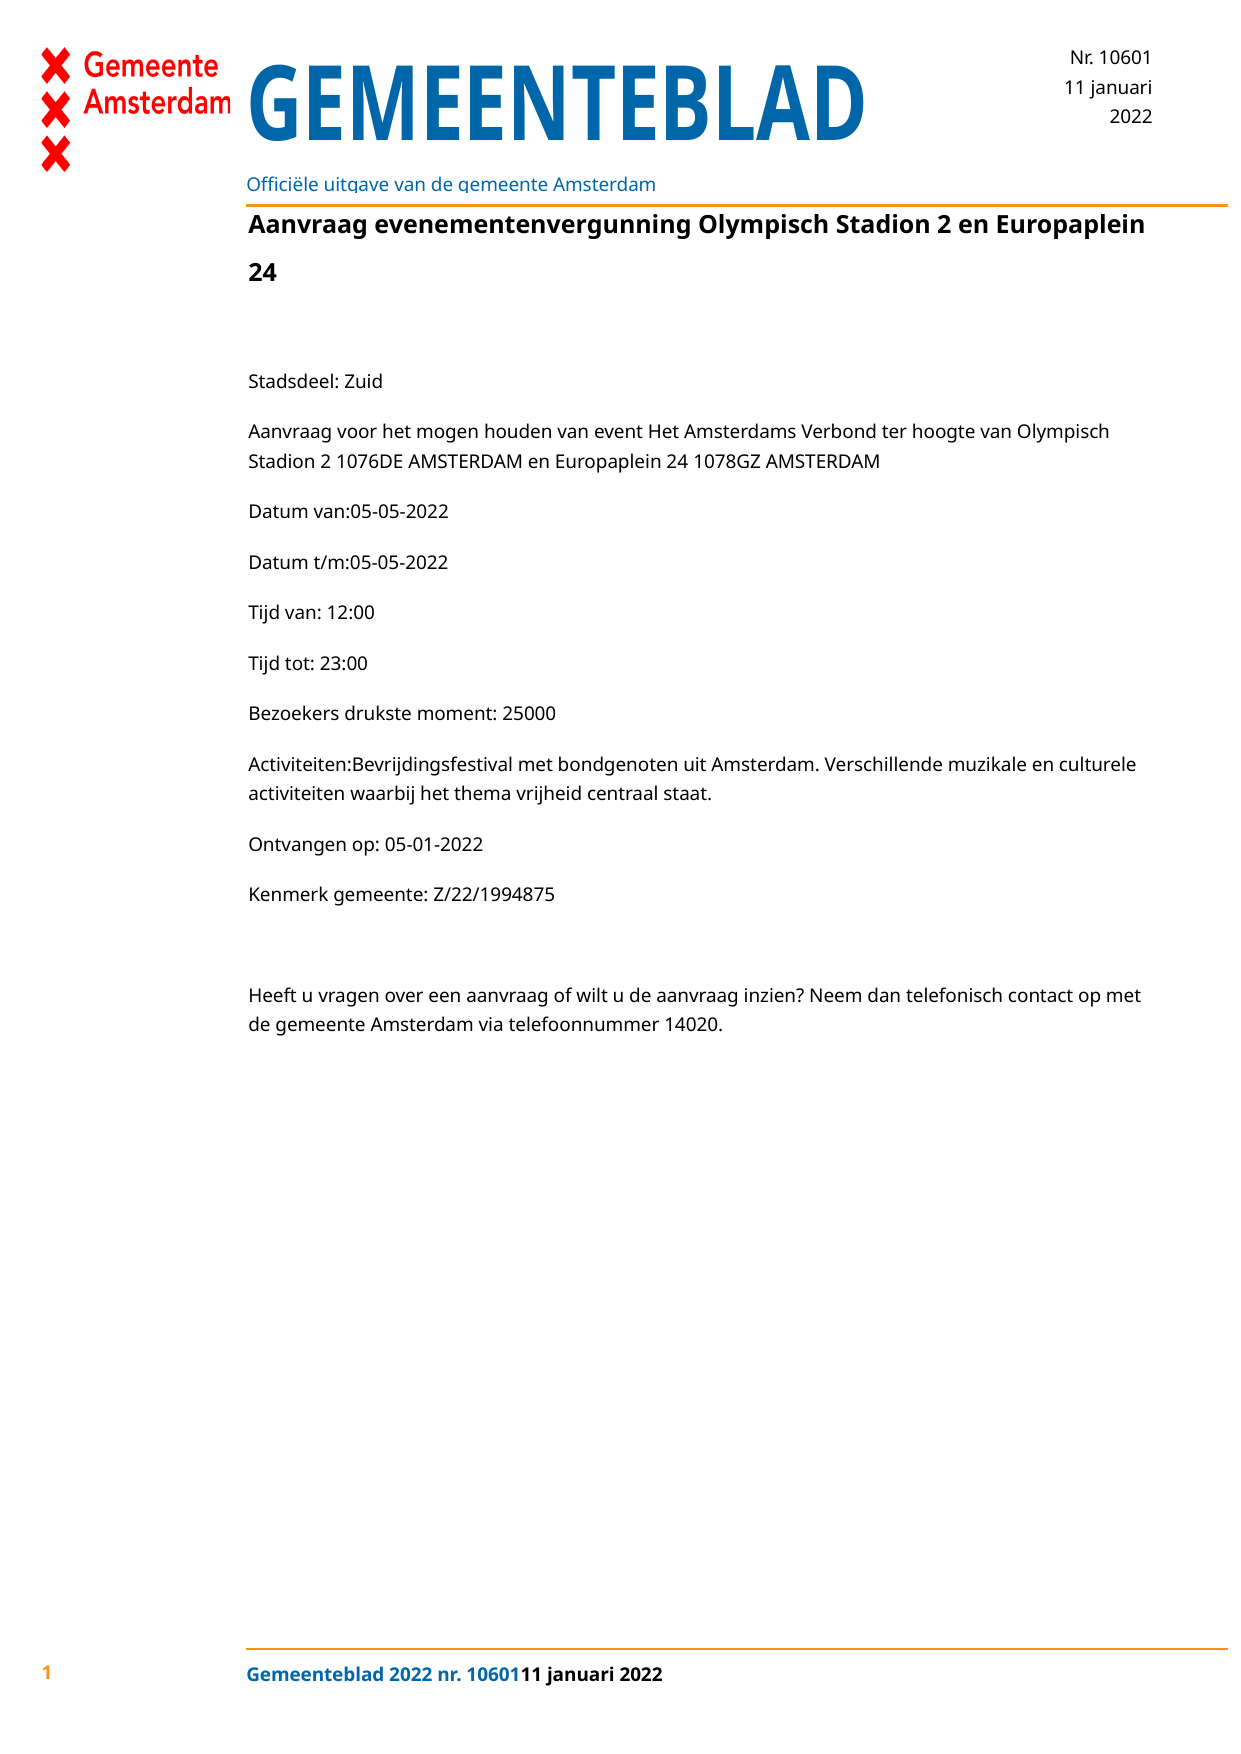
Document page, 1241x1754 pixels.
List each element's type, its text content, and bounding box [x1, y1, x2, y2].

text Bezoekers drukste moment: 25000 [248, 700, 1152, 726]
text Datum van:05-05-2022 [248, 499, 1152, 524]
text Aanvraag voor het mogen houden van event Het Amsterdams Verbond ter hoogte van Olympisch Stadion 2 1076DE AMSTERDAM en Europaplein 24 1078GZ AMSTERDAM [248, 419, 1152, 474]
text Activiteiten:Bevrijdingsfestival met bondgenoten uit Amsterdam. Verschillende muzikale en culturele activiteiten waarbij het thema vrijheid centraal staat. [248, 751, 1152, 806]
picture [41, 47, 231, 172]
text Tijd van: 12:00 [248, 599, 1152, 625]
text Stadsdeel: Zuid [248, 368, 1152, 394]
text Tijd tot: 23:00 [248, 650, 1152, 676]
text Heeft u vragen over een aanvraag of wilt u de aanvraag inzien? Neem dan telefonisch contact op met de gemeente Amsterdam via telefoonnummer 14020. [248, 982, 1152, 1037]
text Ontvangen op: 05-01-2022 [248, 831, 1152, 857]
text Datum t/m:05-05-2022 [248, 549, 1152, 575]
text Kenmerk gemeente: Z/22/1994875 [248, 881, 1152, 907]
text Aanvraag evenementenvergunning Olympisch Stadion 2 en Europaplein 24 [248, 207, 1152, 288]
